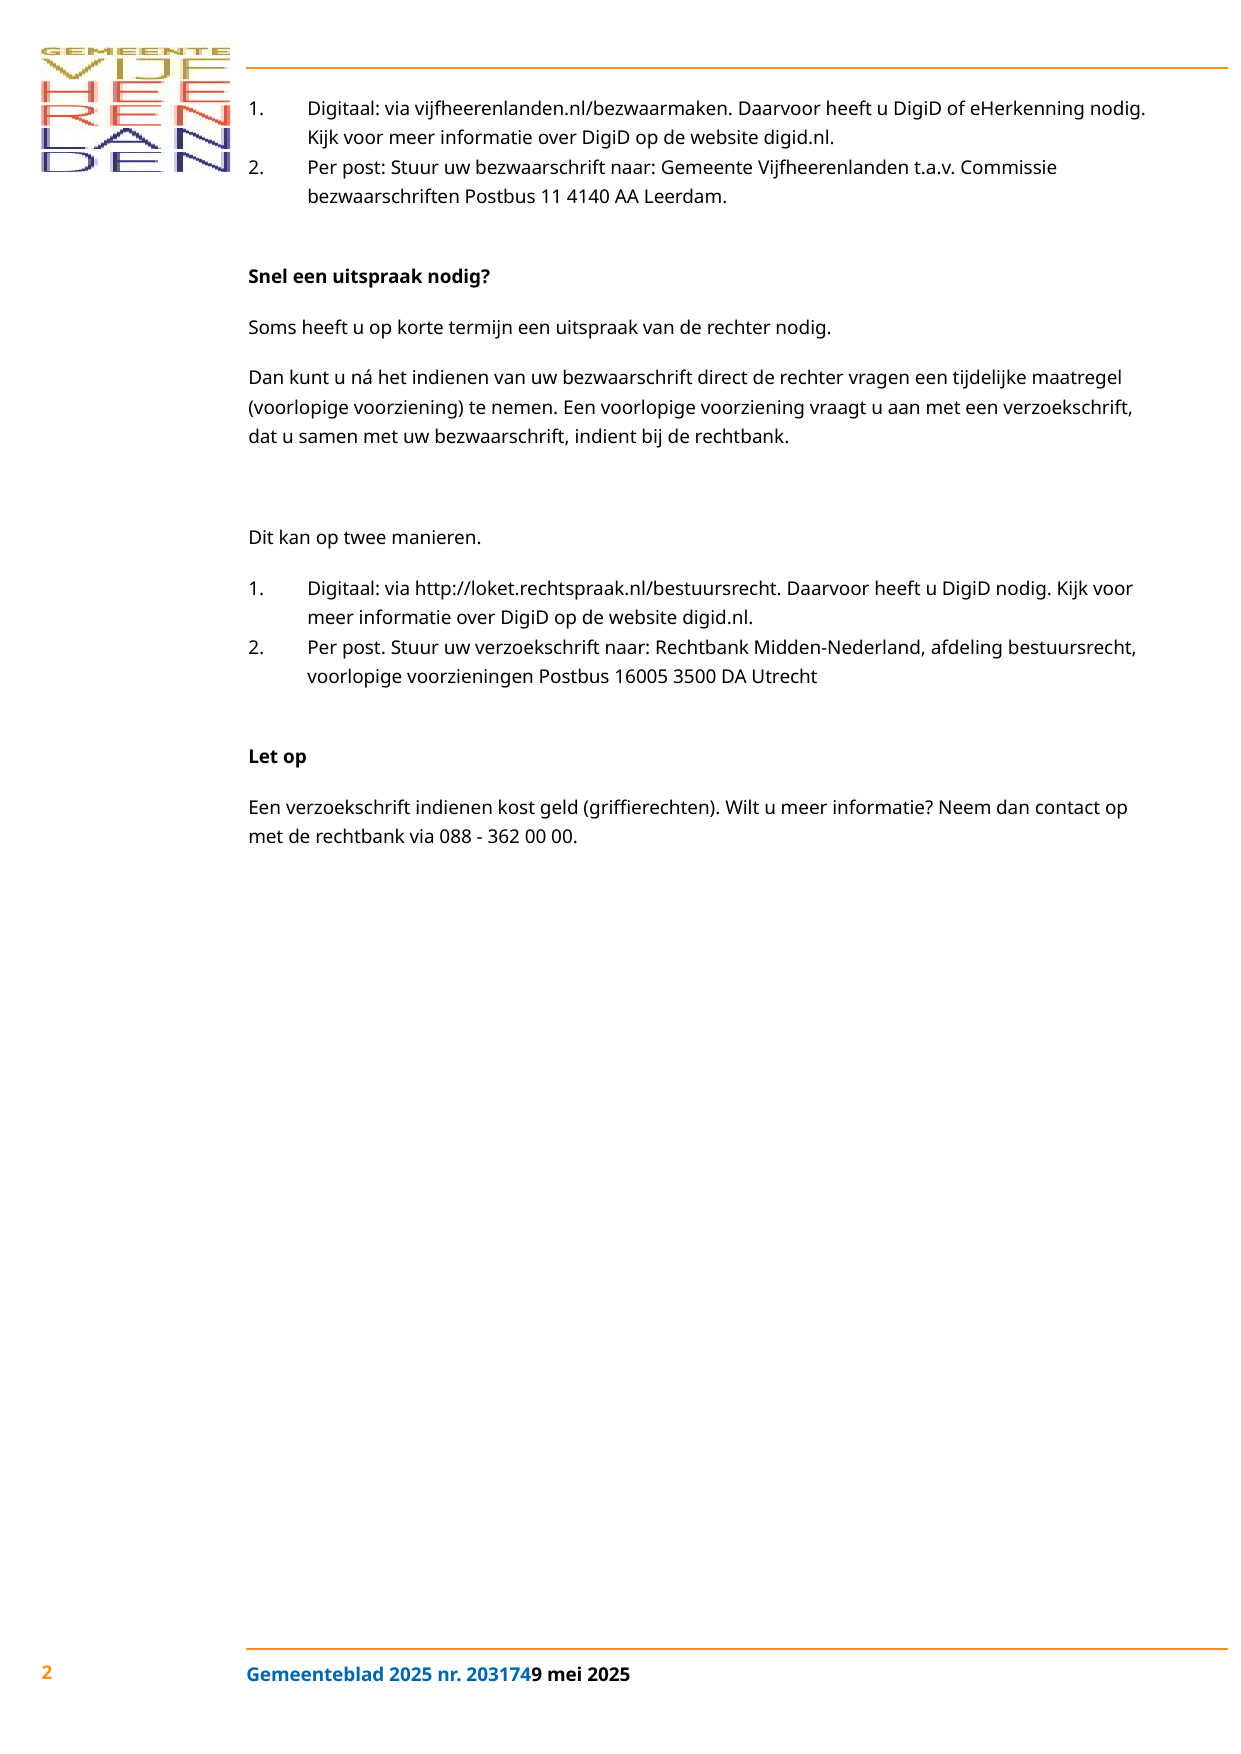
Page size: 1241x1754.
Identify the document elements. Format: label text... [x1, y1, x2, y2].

list Per post. Stuur uw verzoekschrift naar: Rechtbank Midden-Nederland, afdeling bestuursrecht, voorlopige voorzieningen Postbus 16005 3500 DA Utrecht [248, 634, 1152, 689]
text Soms heeft u op korte termijn een uitspraak van de rechter nodig. [248, 314, 1152, 340]
picture [41, 47, 231, 172]
list Digitaal: via http://loket.rechtspraak.nl/bestuursrecht. Daarvoor heeft u DigiD nodig. Kijk voor meer informatie over DigiD op de website digid.nl. [248, 575, 1152, 630]
text Een verzoekschrift indienen kost geld (griffierechten). Wilt u meer informatie? Neem dan contact op met de rechtbank via 088 - 362 00 00. [248, 794, 1152, 849]
text Dit kan op twee manieren. [248, 524, 1152, 550]
text Let op [248, 743, 1152, 769]
list Digitaal: via vijfheerenlanden.nl/bezwaarmaken. Daarvoor heeft u DigiD of eHerkenning nodig. Kijk voor meer informatie over DigiD op de website digid.nl. [248, 95, 1152, 150]
list Per post: Stuur uw bezwaarschrift naar: Gemeente Vijfheerenlanden t.a.v. Commissie bezwaarschriften Postbus 11 4140 AA Leerdam. [248, 154, 1152, 209]
text Dan kunt u ná het indienen van uw bezwaarschrift direct de rechter vragen een tijdelijke maatregel (voorlopige voorziening) te nemen. Een voorlopige voorziening vraagt u aan met een verzoekschrift, dat u samen met uw bezwaarschrift, indient bij de rechtbank. [248, 364, 1152, 449]
text Snel een uitspraak nodig? [248, 263, 1152, 289]
